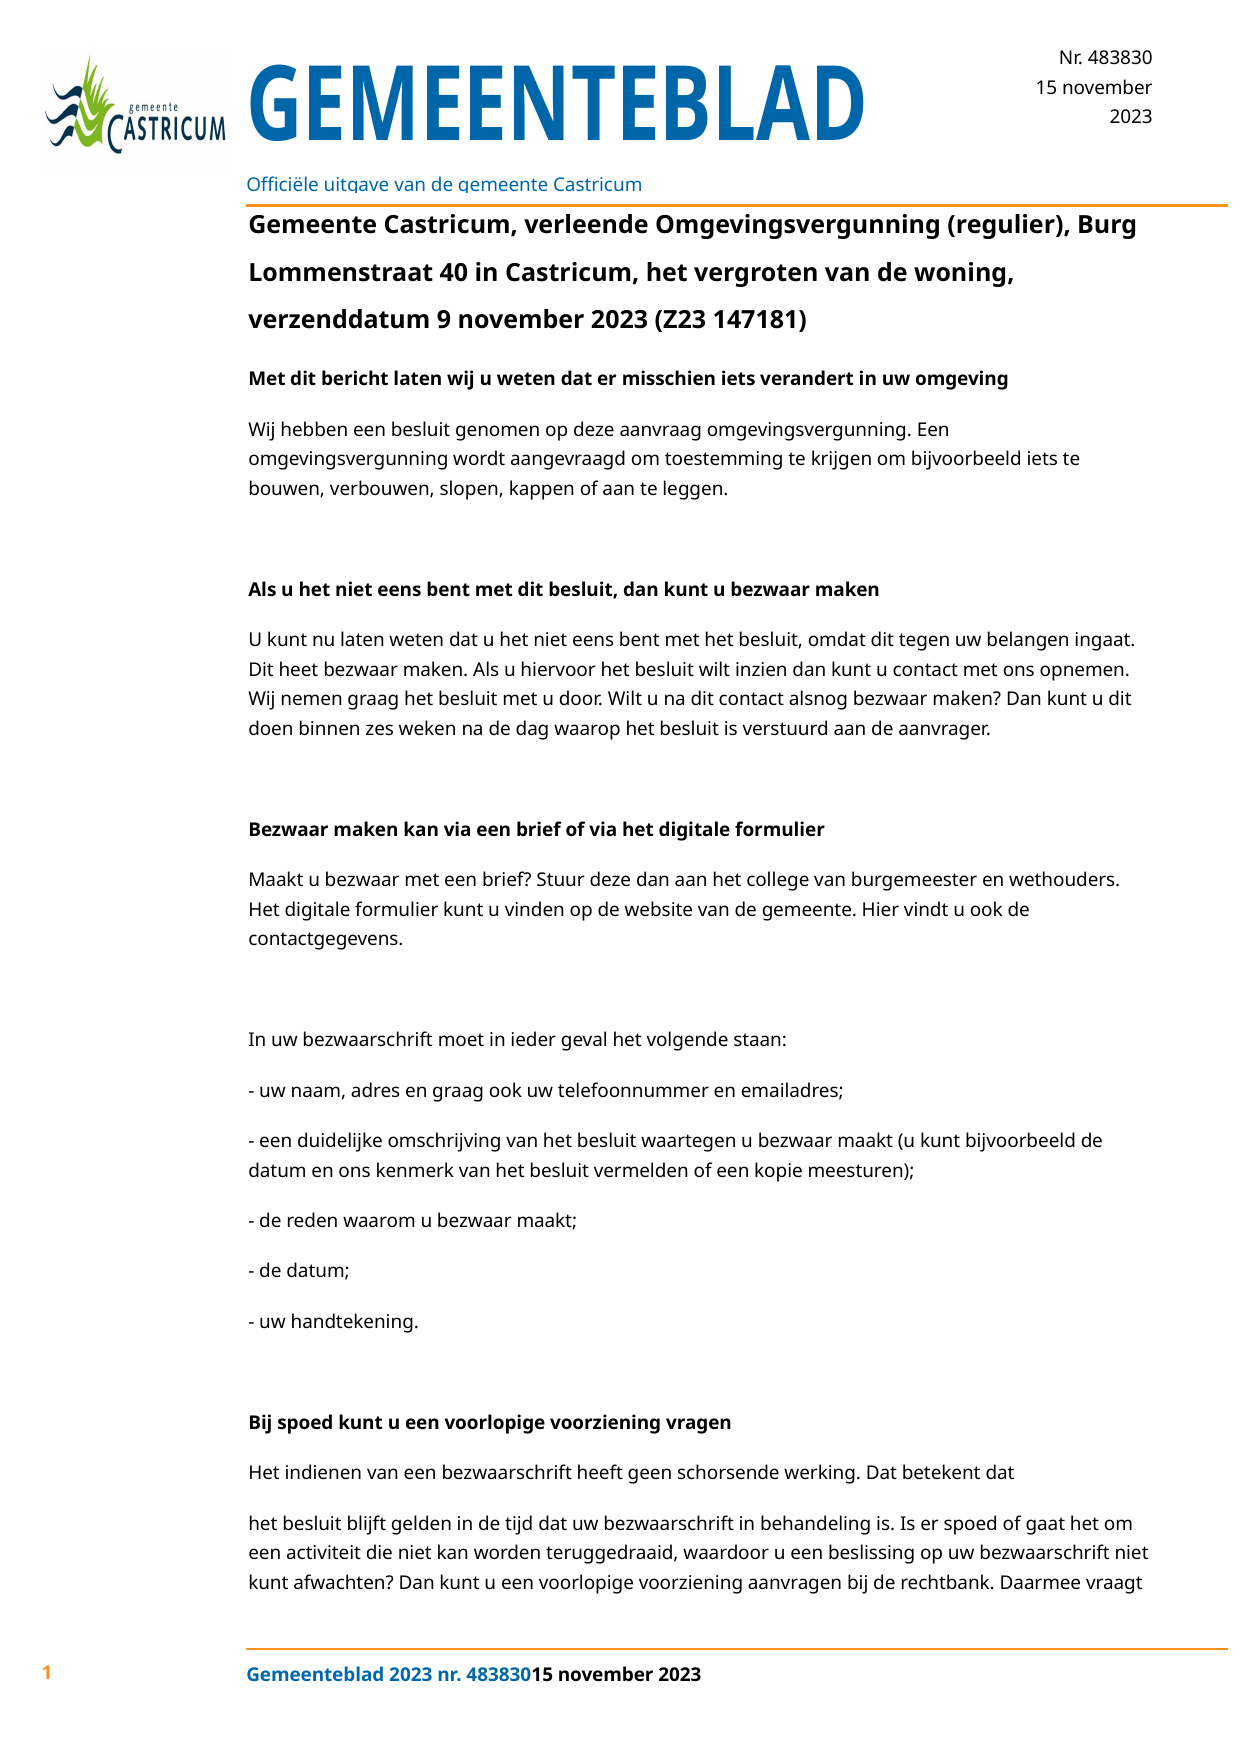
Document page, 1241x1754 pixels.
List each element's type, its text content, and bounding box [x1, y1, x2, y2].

text Gemeente Castricum, verleende Omgevingsvergunning (regulier), Burg Lommenstraat 40 in Castricum, het vergroten van de woning, verzenddatum 9 november 2023 (Z23 147181) [248, 207, 1152, 336]
text Wij hebben een besluit genomen op deze aanvraag omgevingsvergunning. Een omgevingsvergunning wordt aangevraagd om toestemming te krijgen om bijvoorbeeld iets te bouwen, verbouwen, slopen, kappen of aan te leggen. [248, 416, 1152, 501]
text Het indienen van een bezwaarschrift heeft geen schorsende werking. Dat betekent dat [248, 1459, 1152, 1485]
text Maakt u bezwaar met een brief? Stuur deze dan aan het college van burgemeester en wethouders. Het digitale formulier kunt u vinden op de website van de gemeente. Hier vindt u ook de contactgegevens. [248, 866, 1152, 951]
text - de reden waarom u bezwaar maakt; [248, 1207, 1152, 1233]
text - uw naam, adres en graag ook uw telefoonnummer en emailadres; [248, 1077, 1152, 1102]
text - de datum; [248, 1258, 1152, 1283]
picture [41, 47, 231, 172]
text U kunt nu laten weten dat u het niet eens bent met het besluit, omdat dit tegen uw belangen ingaat. Dit heet bezwaar maken. Als u hiervoor het besluit wilt inzien dan kunt u contact met ons opnemen. Wij nemen graag het besluit met u door. Wilt u na dit contact alsnog bezwaar maken? Dan kunt u dit doen binnen zes weken na de dag waarop het besluit is verstuurd aan de aanvrager. [248, 626, 1152, 741]
text Met dit bericht laten wij u weten dat er misschien iets verandert in uw omgeving [248, 366, 1152, 391]
text Als u het niet eens bent met dit besluit, dan kunt u bezwaar maken [248, 576, 1152, 602]
text In uw bezwaarschrift moet in ieder geval het volgende staan: [248, 1026, 1152, 1052]
text Bezwaar maken kan via een brief of via het digitale formulier [248, 816, 1152, 842]
text - een duidelijke omschrijving van het besluit waartegen u bezwaar maakt (u kunt bijvoorbeeld de datum en ons kenmerk van het besluit vermelden of een kopie meesturen); [248, 1127, 1152, 1182]
text Bij spoed kunt u een voorlopige voorziening vragen [248, 1409, 1152, 1434]
text het besluit blijft gelden in de tijd dat uw bezwaarschrift in behandeling is. Is er spoed of gaat het om een activiteit die niet kan worden teruggedraaid, waardoor u een beslissing op uw bezwaarschrift niet kunt afwachten? Dan kunt u een voorlopige voorziening aanvragen bij de rechtbank. Daarmee vraagt [248, 1510, 1152, 1594]
text - uw handtekening. [248, 1308, 1152, 1334]
